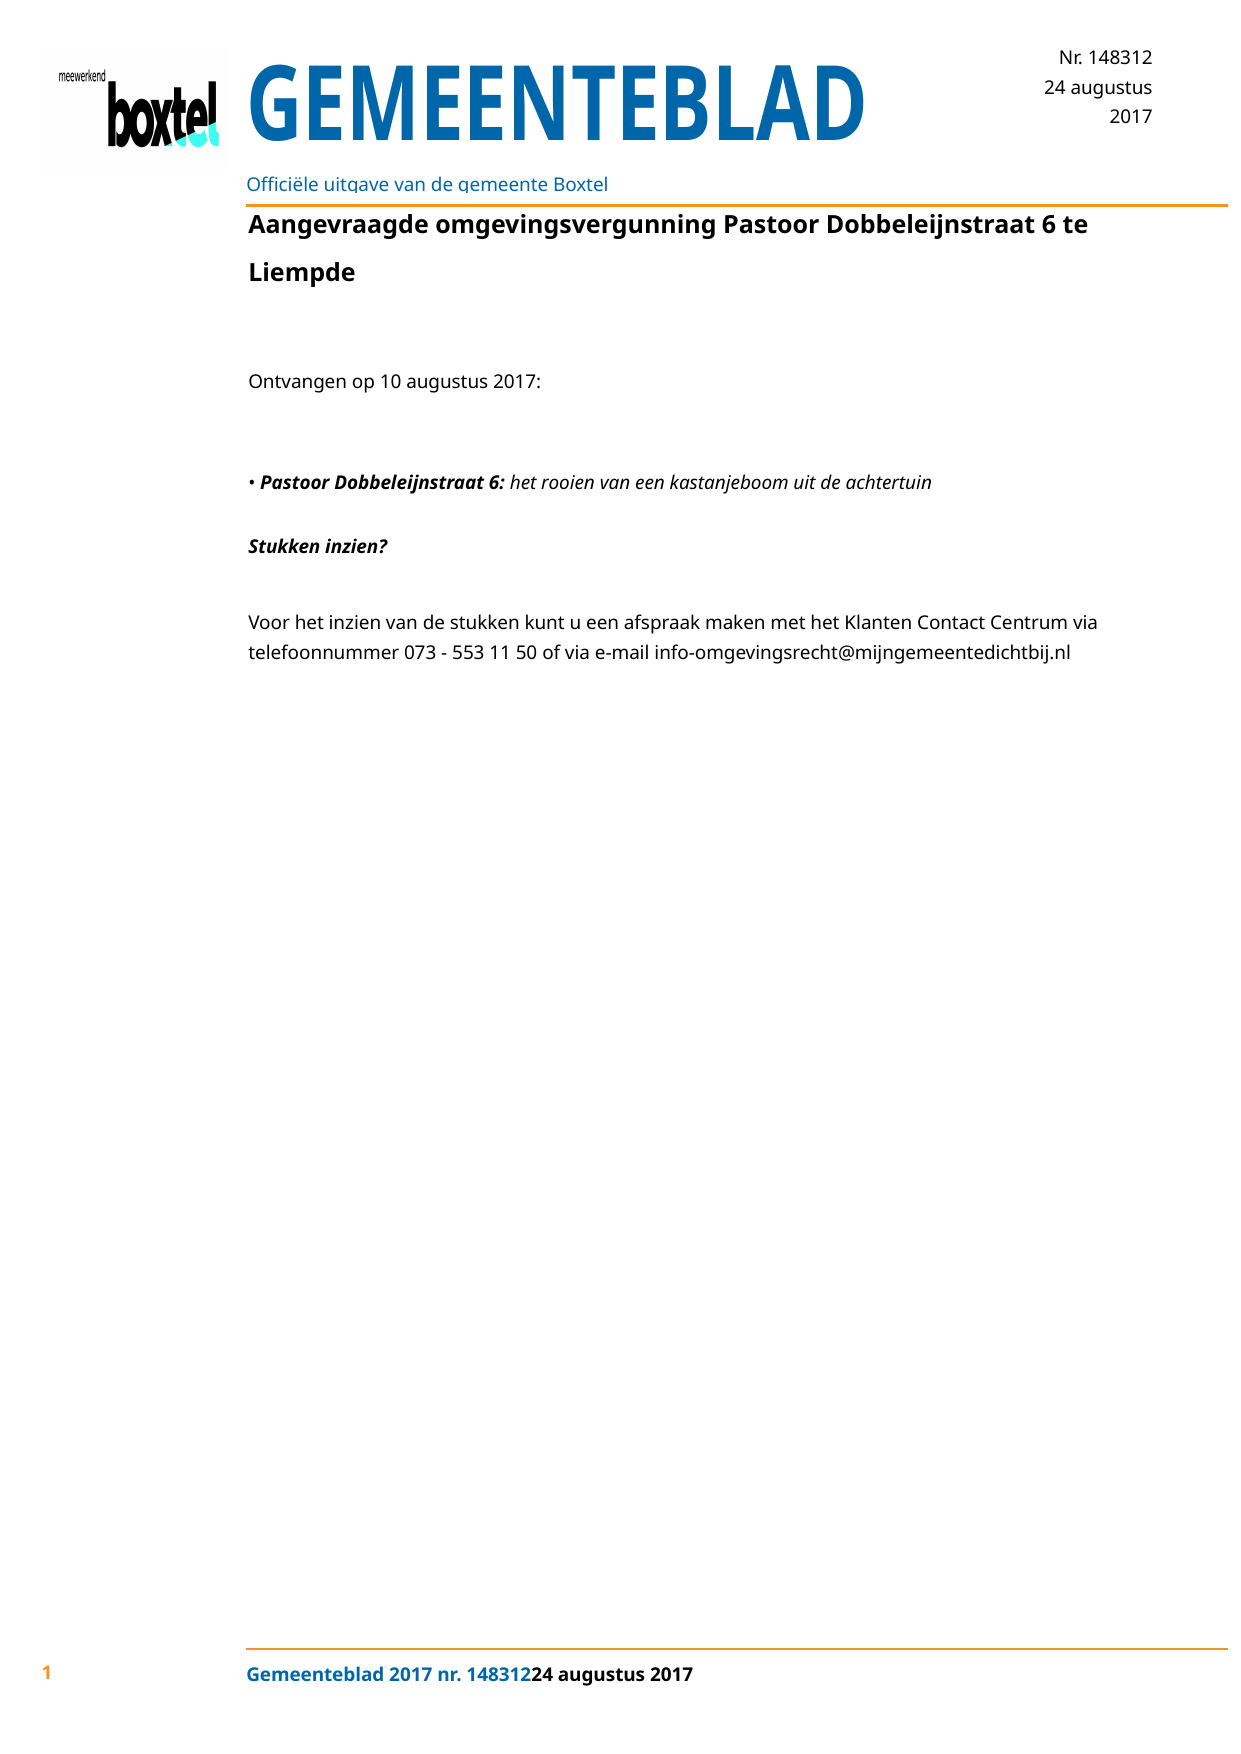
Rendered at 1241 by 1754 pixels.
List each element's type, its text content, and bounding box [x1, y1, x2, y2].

picture [41, 47, 231, 172]
text Ontvangen op 10 augustus 2017: [248, 368, 1152, 394]
text • Pastoor Dobbeleijnstraat 6: het rooien van een kastanjeboom uit de achtertuin [248, 469, 1152, 495]
text Stukken inzien? [248, 533, 1152, 559]
text Aangevraagde omgevingsvergunning Pastoor Dobbeleijnstraat 6 te Liempde [248, 207, 1152, 288]
text Voor het inzien van de stukken kunt u een afspraak maken met het Klanten Contact Centrum via telefoonnummer 073 - 553 11 50 of via e-mail info-omgevingsrecht@mijngemeentedichtbij.nl [248, 609, 1152, 664]
